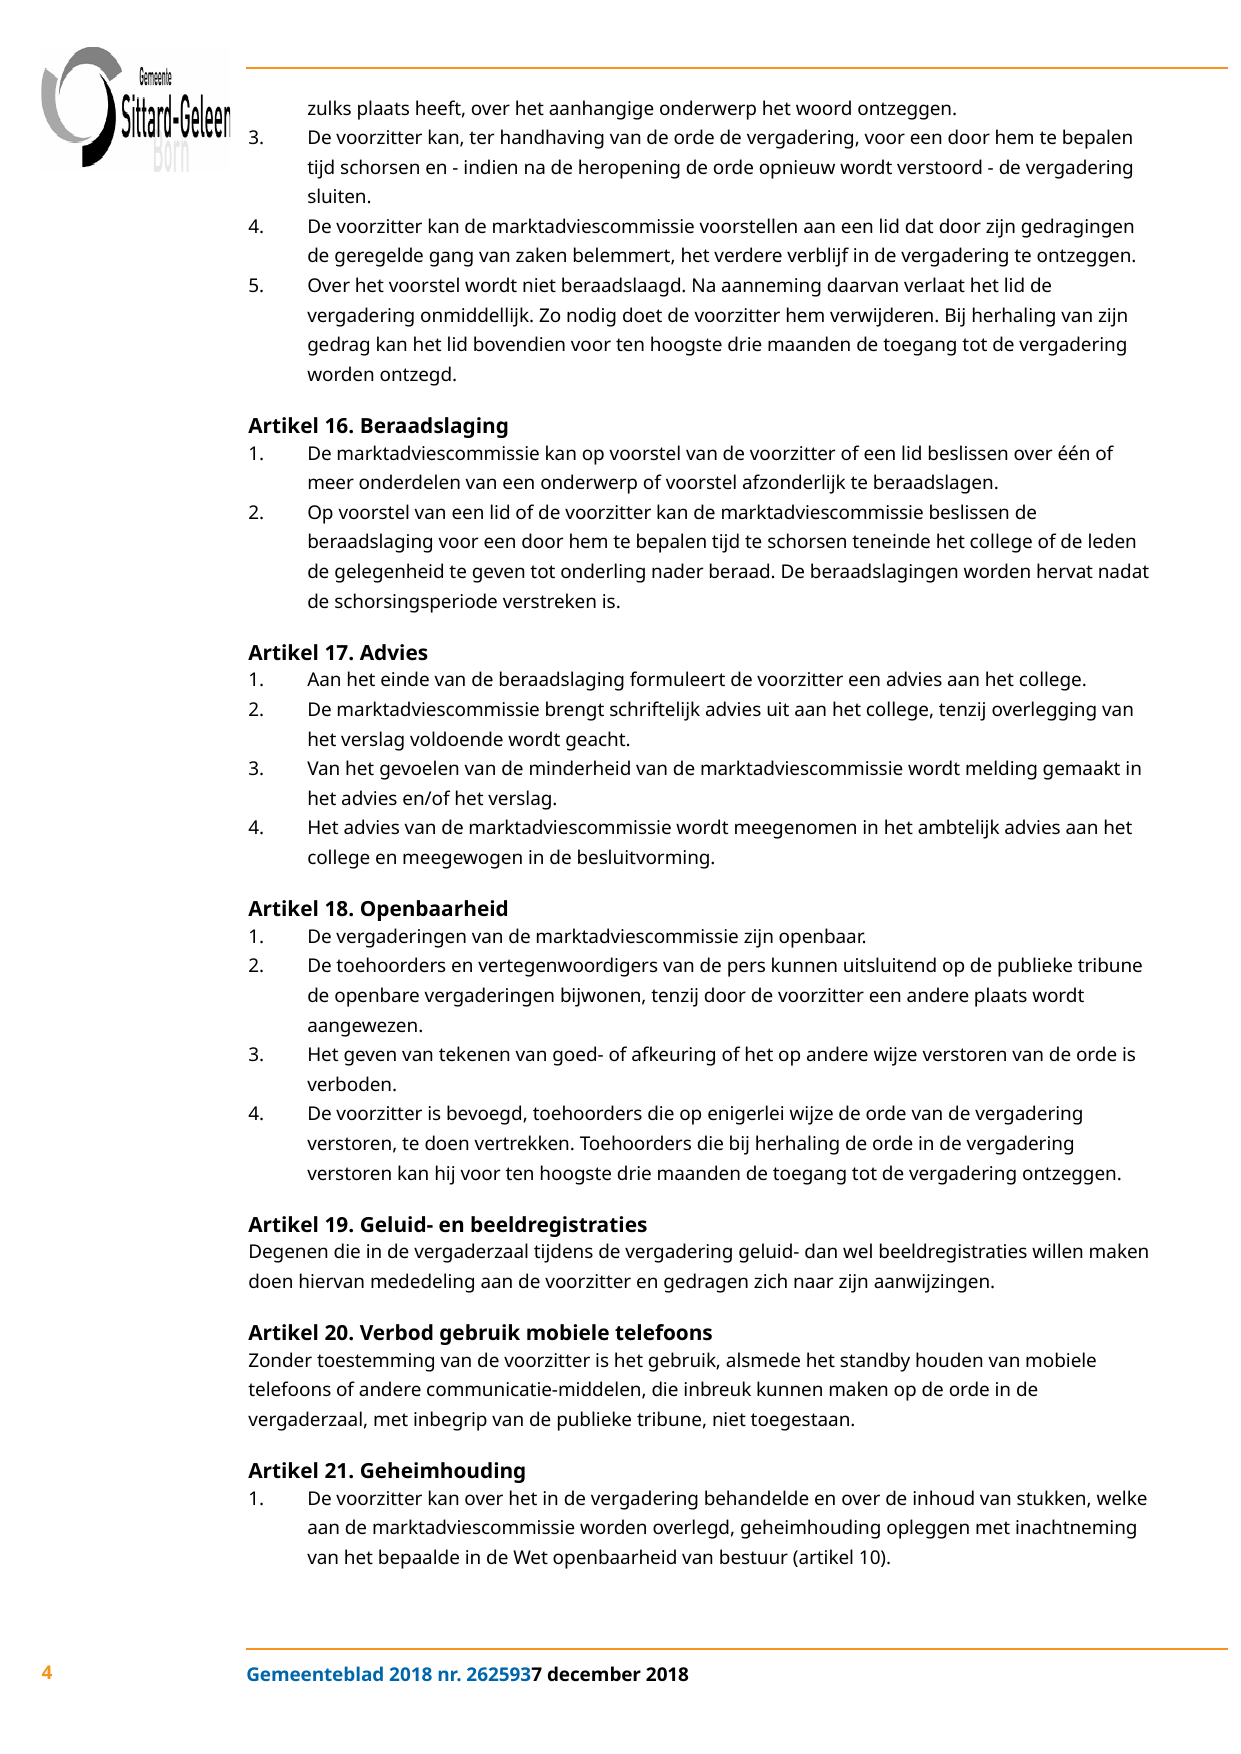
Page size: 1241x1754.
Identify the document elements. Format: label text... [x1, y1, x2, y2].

list De marktadviescommissie brengt schriftelijk advies uit aan het college, tenzij overlegging van het verslag voldoende wordt geacht. [248, 696, 1152, 752]
list De voorzitter kan over het in de vergadering behandelde en over de inhoud van stukken, welke aan de marktadviescommissie worden overlegd, geheimhouding opleggen met inachtneming van het bepaalde in de Wet openbaarheid van bestuur (artikel 10). [248, 1485, 1152, 1570]
list De marktadviescommissie kan op voorstel van de voorzitter of een lid beslissen over één of meer onderdelen van een onderwerp of voorstel afzonderlijk te beraadslagen. [248, 440, 1152, 495]
text Artikel 20. Verbod gebruik mobiele telefoons [248, 1318, 1152, 1347]
list De toehoorders en vertegenwoordigers van de pers kunnen uitsluitend op de publieke tribune de openbare vergaderingen bijwonen, tenzij door de voorzitter een andere plaats wordt aangewezen. [248, 953, 1152, 1037]
text Artikel 21. Geheimhouding [248, 1457, 1152, 1485]
picture [41, 47, 231, 172]
list De vergaderingen van de marktadviescommissie zijn openbaar. [248, 923, 1152, 949]
list De voorzitter kan de marktadviescommissie voorstellen aan een lid dat door zijn gedragingen de geregelde gang van zaken belemmert, het verdere verblijf in de vergadering te ontzeggen. [248, 213, 1152, 268]
list De voorzitter is bevoegd, toehoorders die op enigerlei wijze de orde van de vergadering verstoren, te doen vertrekken. Toehoorders die bij herhaling de orde in de vergadering verstoren kan hij voor ten hoogste drie maanden de toegang tot de vergadering ontzeggen. [248, 1101, 1152, 1185]
list Van het gevoelen van de minderheid van de marktadviescommissie wordt melding gemaakt in het advies en/of het verslag. [248, 755, 1152, 811]
text Degenen die in de vergaderzaal tijdens de vergadering geluid- dan wel beeldregistraties willen maken doen hiervan mededeling aan de voorzitter en gedragen zich naar zijn aanwijzingen. [248, 1238, 1152, 1294]
list De voorzitter kan, ter handhaving van de orde de vergadering, voor een door hem te bepalen tijd schorsen en - indien na de heropening de orde opnieuw wordt verstoord - de vergadering sluiten. [248, 124, 1152, 209]
list zulks plaats heeft, over het aanhangige onderwerp het woord ontzeggen. [248, 95, 1152, 121]
list Aan het einde van de beraadslaging formuleert de voorzitter een advies aan het college. [248, 667, 1152, 692]
text Artikel 16. Beraadslaging [248, 411, 1152, 440]
text Artikel 19. Geluid- en beeldregistraties [248, 1210, 1152, 1238]
list Over het voorstel wordt niet beraadslaagd. Na aanneming daarvan verlaat het lid de vergadering onmiddellijk. Zo nodig doet de voorzitter hem verwijderen. Bij herhaling van zijn gedrag kan het lid bovendien voor ten hoogste drie maanden de toegang tot de vergadering worden ontzegd. [248, 272, 1152, 387]
text Zonder toestemming van de voorzitter is het gebruik, alsmede het standby houden van mobiele telefoons of andere communicatie-middelen, die inbreuk kunnen maken op de orde in de vergaderzaal, met inbegrip van de publieke tribune, niet toegestaan. [248, 1347, 1152, 1432]
text Artikel 17. Advies [248, 638, 1152, 667]
list Op voorstel van een lid of de voorzitter kan de marktadviescommissie beslissen de beraadslaging voor een door hem te bepalen tijd te schorsen teneinde het college of de leden de gelegenheid te geven tot onderling nader beraad. De beraadslagingen worden hervat nadat de schorsingsperiode verstreken is. [248, 499, 1152, 613]
list Het advies van de marktadviescommissie wordt meegenomen in het ambtelijk advies aan het college en meegewogen in de besluitvorming. [248, 814, 1152, 870]
list Het geven van tekenen van goed- of afkeuring of het op andere wijze verstoren van de orde is verboden. [248, 1041, 1152, 1097]
text Artikel 18. Openbaarheid [248, 894, 1152, 923]
